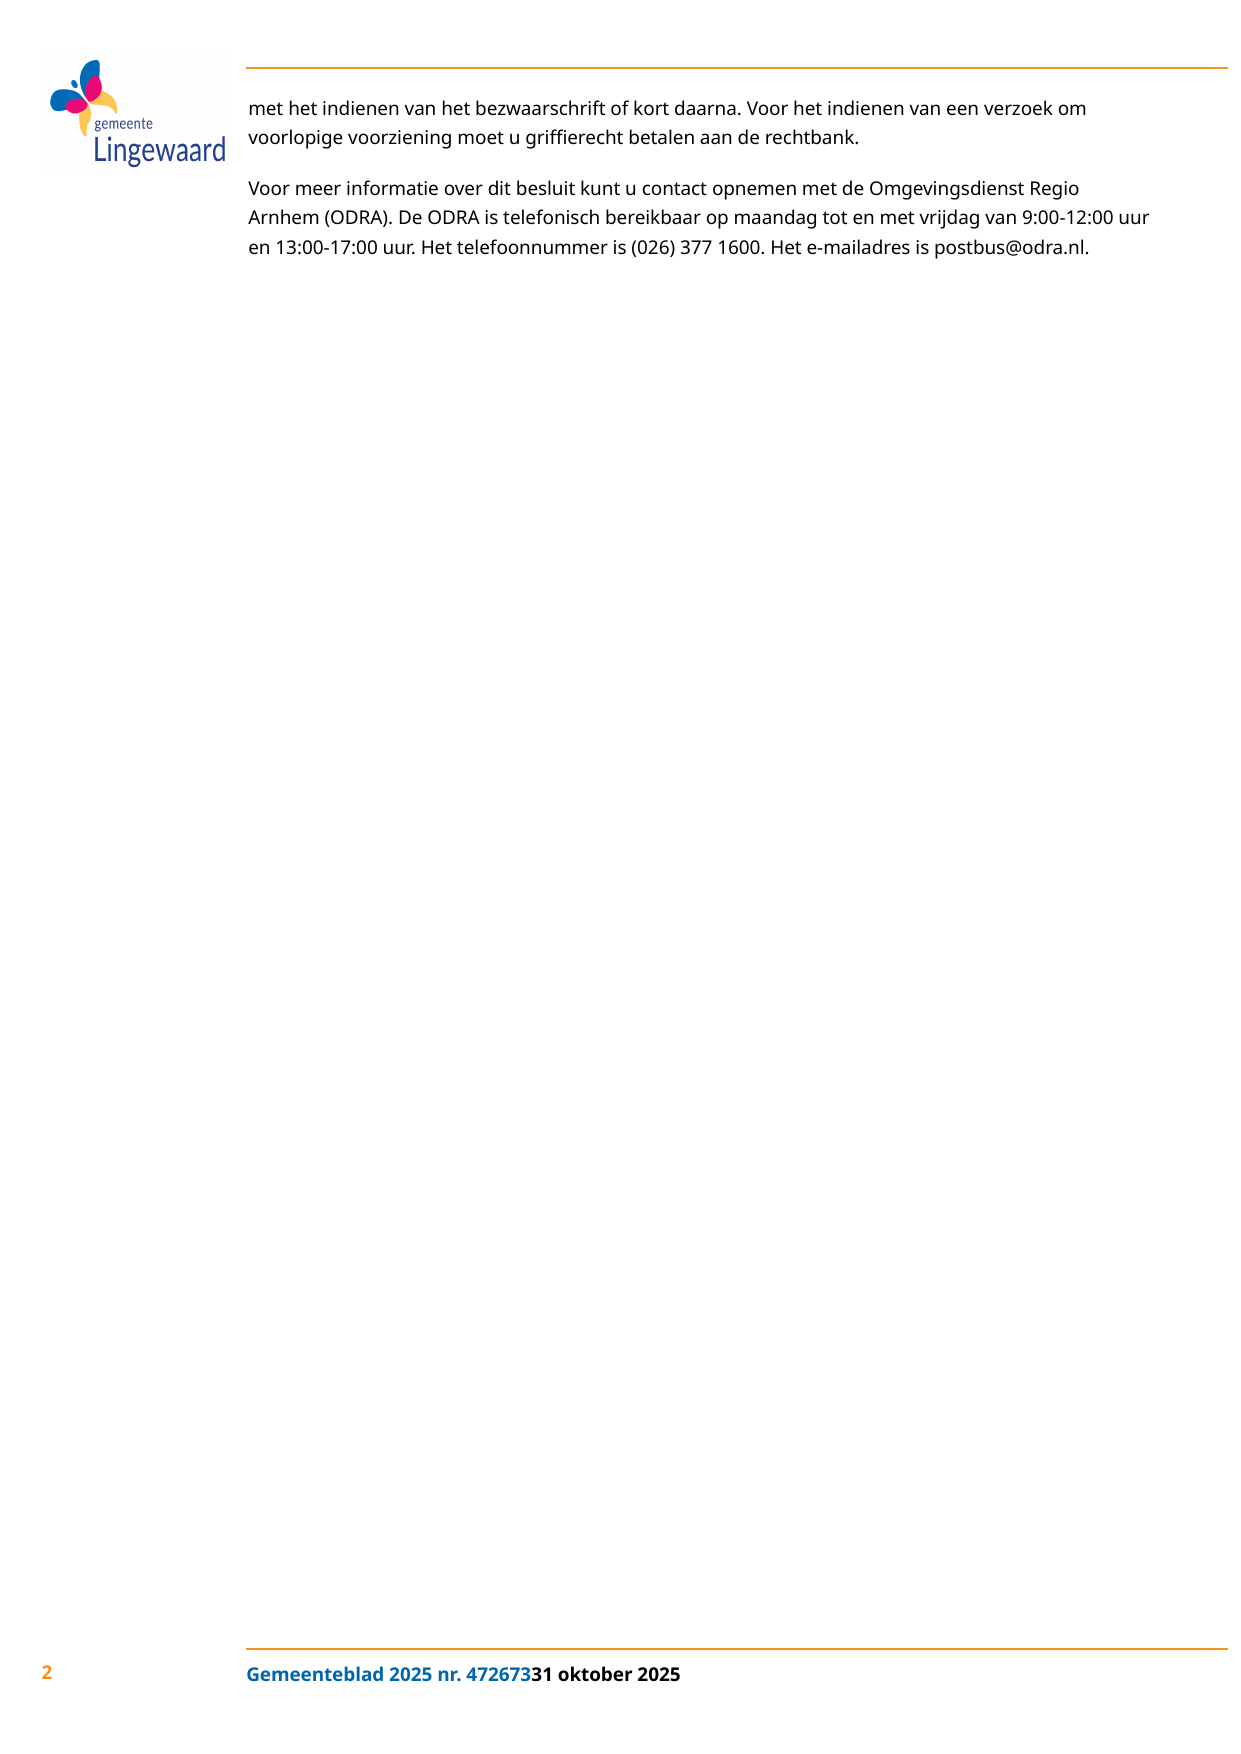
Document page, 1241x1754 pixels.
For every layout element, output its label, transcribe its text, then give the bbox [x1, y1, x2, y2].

text Voor meer informatie over dit besluit kunt u contact opnemen met de Omgevingsdienst Regio Arnhem (ODRA). De ODRA is telefonisch bereikbaar op maandag tot en met vrijdag van 9:00-12:00 uur en 13:00-17:00 uur. Het telefoonnummer is (026) 377 1600. Het e-mailadres is postbus@odra.nl. [248, 175, 1152, 260]
picture [41, 47, 231, 172]
text met het indienen van het bezwaarschrift of kort daarna. Voor het indienen van een verzoek om voorlopige voorziening moet u griffierecht betalen aan de rechtbank. [248, 95, 1152, 150]
